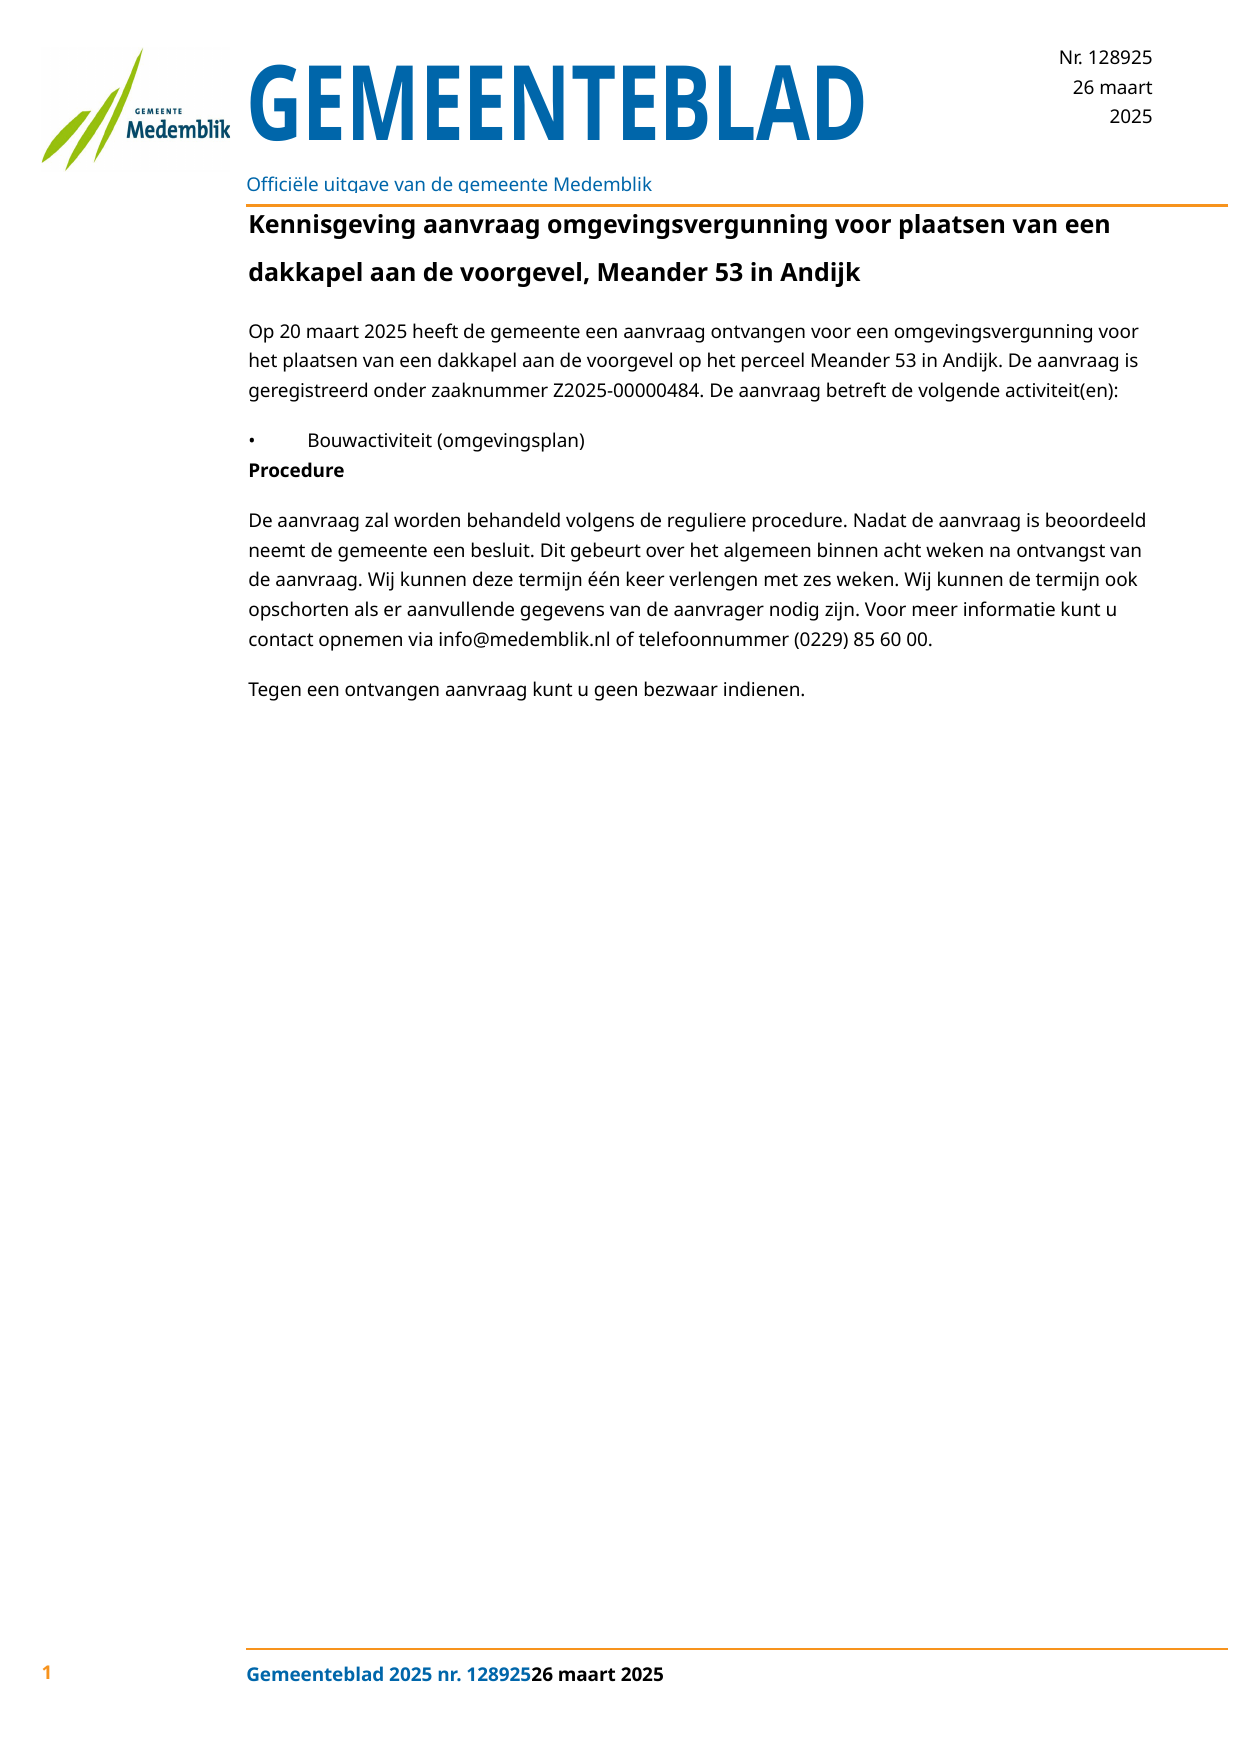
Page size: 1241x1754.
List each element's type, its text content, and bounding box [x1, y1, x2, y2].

text Kennisgeving aanvraag omgevingsvergunning voor plaatsen van een dakkapel aan de voorgevel, Meander 53 in Andijk [248, 207, 1152, 288]
picture [41, 47, 231, 172]
text Procedure [248, 457, 1152, 483]
list Bouwactiviteit (omgevingsplan) [248, 427, 1152, 453]
text De aanvraag zal worden behandeld volgens de reguliere procedure. Nadat de aanvraag is beoordeeld neemt de gemeente een besluit. Dit gebeurt over het algemeen binnen acht weken na ontvangst van de aanvraag. Wij kunnen deze termijn één keer verlengen met zes weken. Wij kunnen de termijn ook opschorten als er aanvullende gegevens van de aanvrager nodig zijn. Voor meer informatie kunt u contact opnemen via info@medemblik.nl of telefoonnummer (0229) 85 60 00. [248, 507, 1152, 652]
text Op 20 maart 2025 heeft de gemeente een aanvraag ontvangen voor een omgevingsvergunning voor het plaatsen van een dakkapel aan de voorgevel op het perceel Meander 53 in Andijk. De aanvraag is geregistreerd onder zaaknummer Z2025-00000484. De aanvraag betreft de volgende activiteit(en): [248, 318, 1152, 403]
text Tegen een ontvangen aanvraag kunt u geen bezwaar indienen. [248, 676, 1152, 702]
